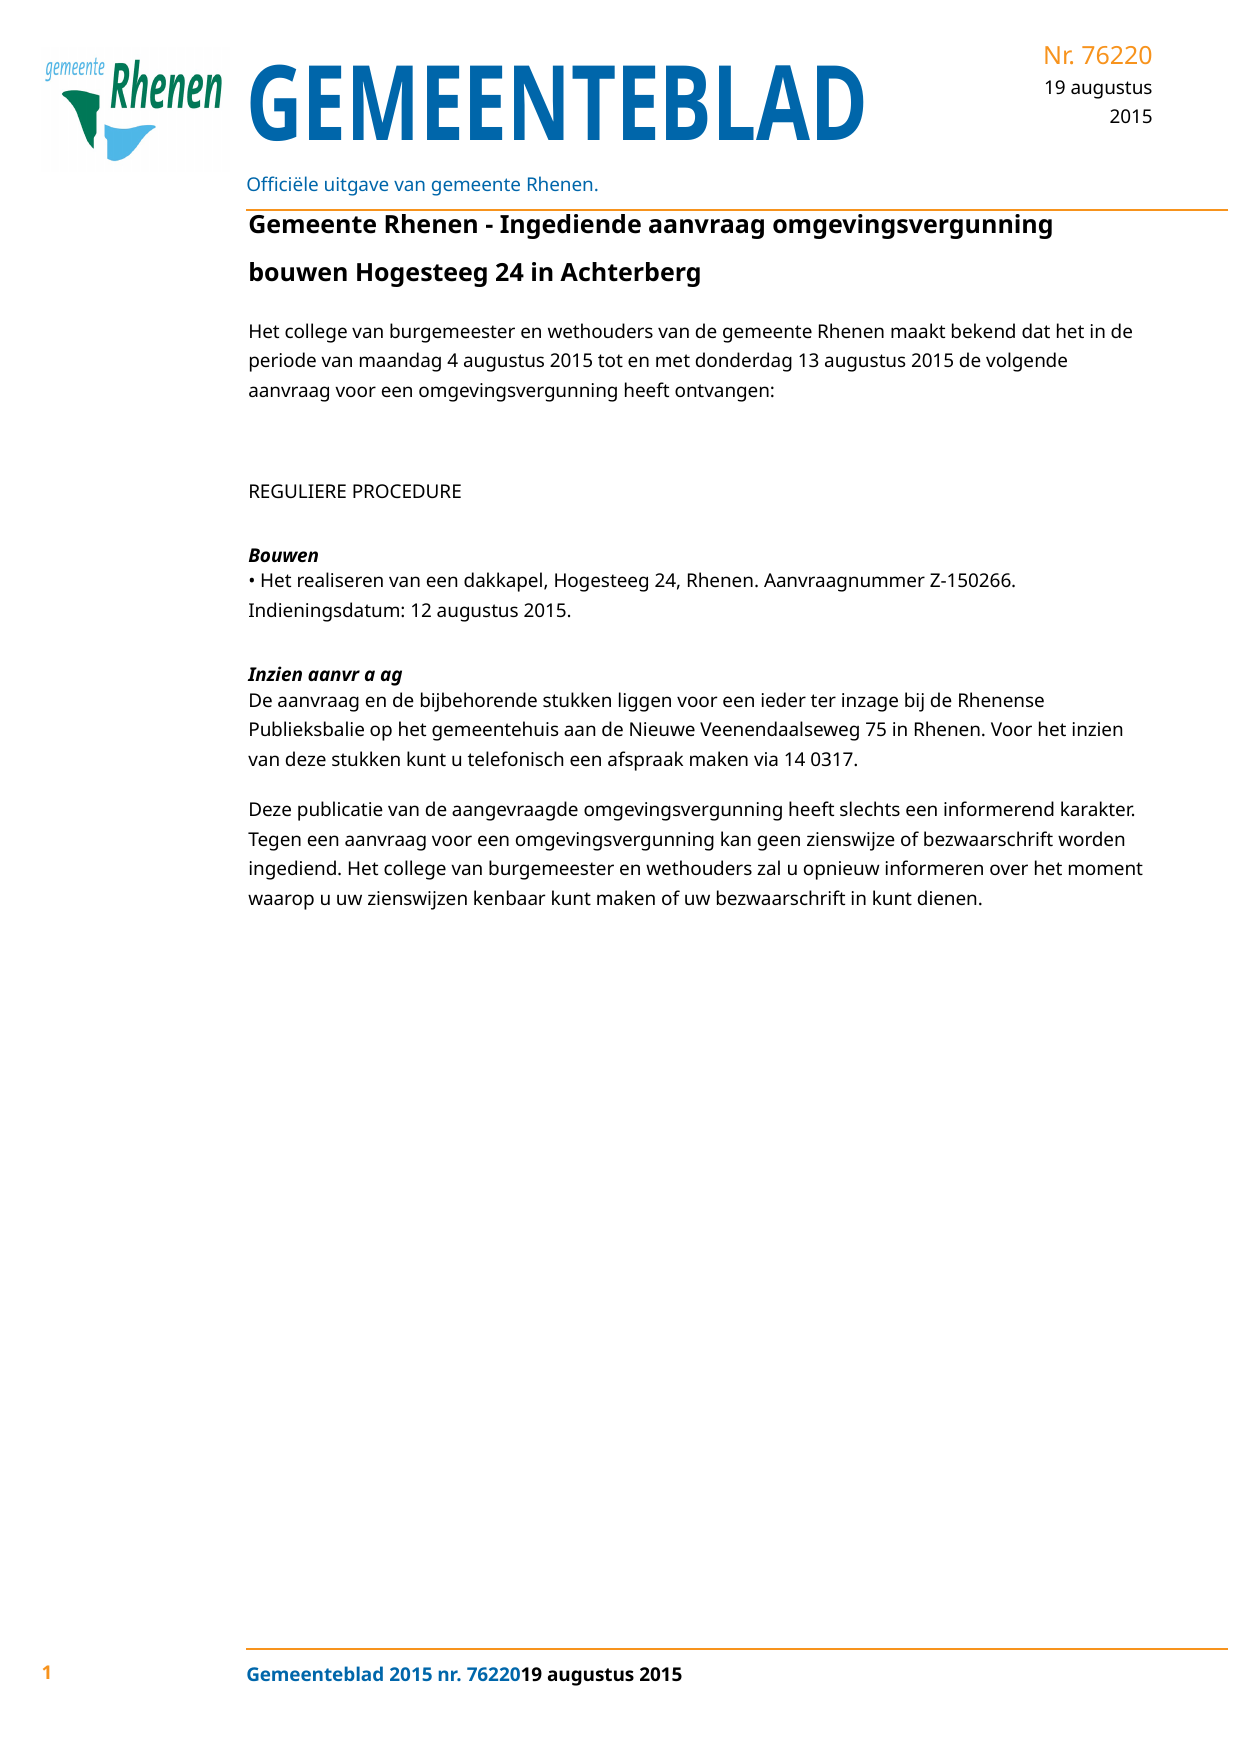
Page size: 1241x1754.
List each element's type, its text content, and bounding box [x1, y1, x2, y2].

text • Het realiseren van een dakkapel, Hogesteeg 24, Rhenen. Aanvraagnummer Z-150266. Indieningsdatum: 12 augustus 2015. [248, 568, 1152, 623]
picture [41, 47, 231, 172]
text Inzien aanvr a ag [248, 661, 1152, 687]
text Deze publicatie van de aangevraagde omgevingsvergunning heeft slechts een informerend karakter. Tegen een aanvraag voor een omgevingsvergunning kan geen zienswijze of bezwaarschrift worden ingediend. Het college van burgemeester en wethouders zal u opnieuw informeren over het moment waarop u uw zienswijzen kenbaar kunt maken of uw bezwaarschrift in kunt dienen. [248, 796, 1152, 911]
text Gemeente Rhenen - Ingediende aanvraag omgevingsvergunning bouwen Hogesteeg 24 in Achterberg [248, 211, 1152, 288]
text Bouwen [248, 542, 1152, 568]
text REGULIERE PROCEDURE [248, 478, 1152, 504]
text Het college van burgemeester en wethouders van de gemeente Rhenen maakt bekend dat het in de periode van maandag 4 augustus 2015 tot en met donderdag 13 augustus 2015 de volgende aanvraag voor een omgevingsvergunning heeft ontvangen: [248, 318, 1152, 403]
text De aanvraag en de bijbehorende stukken liggen voor een ieder ter inzage bij de Rhenense Publieksbalie op het gemeentehuis aan de Nieuwe Veenendaalseweg 75 in Rhenen. Voor het inzien van deze stukken kunt u telefonisch een afspraak maken via 14 0317. [248, 687, 1152, 772]
